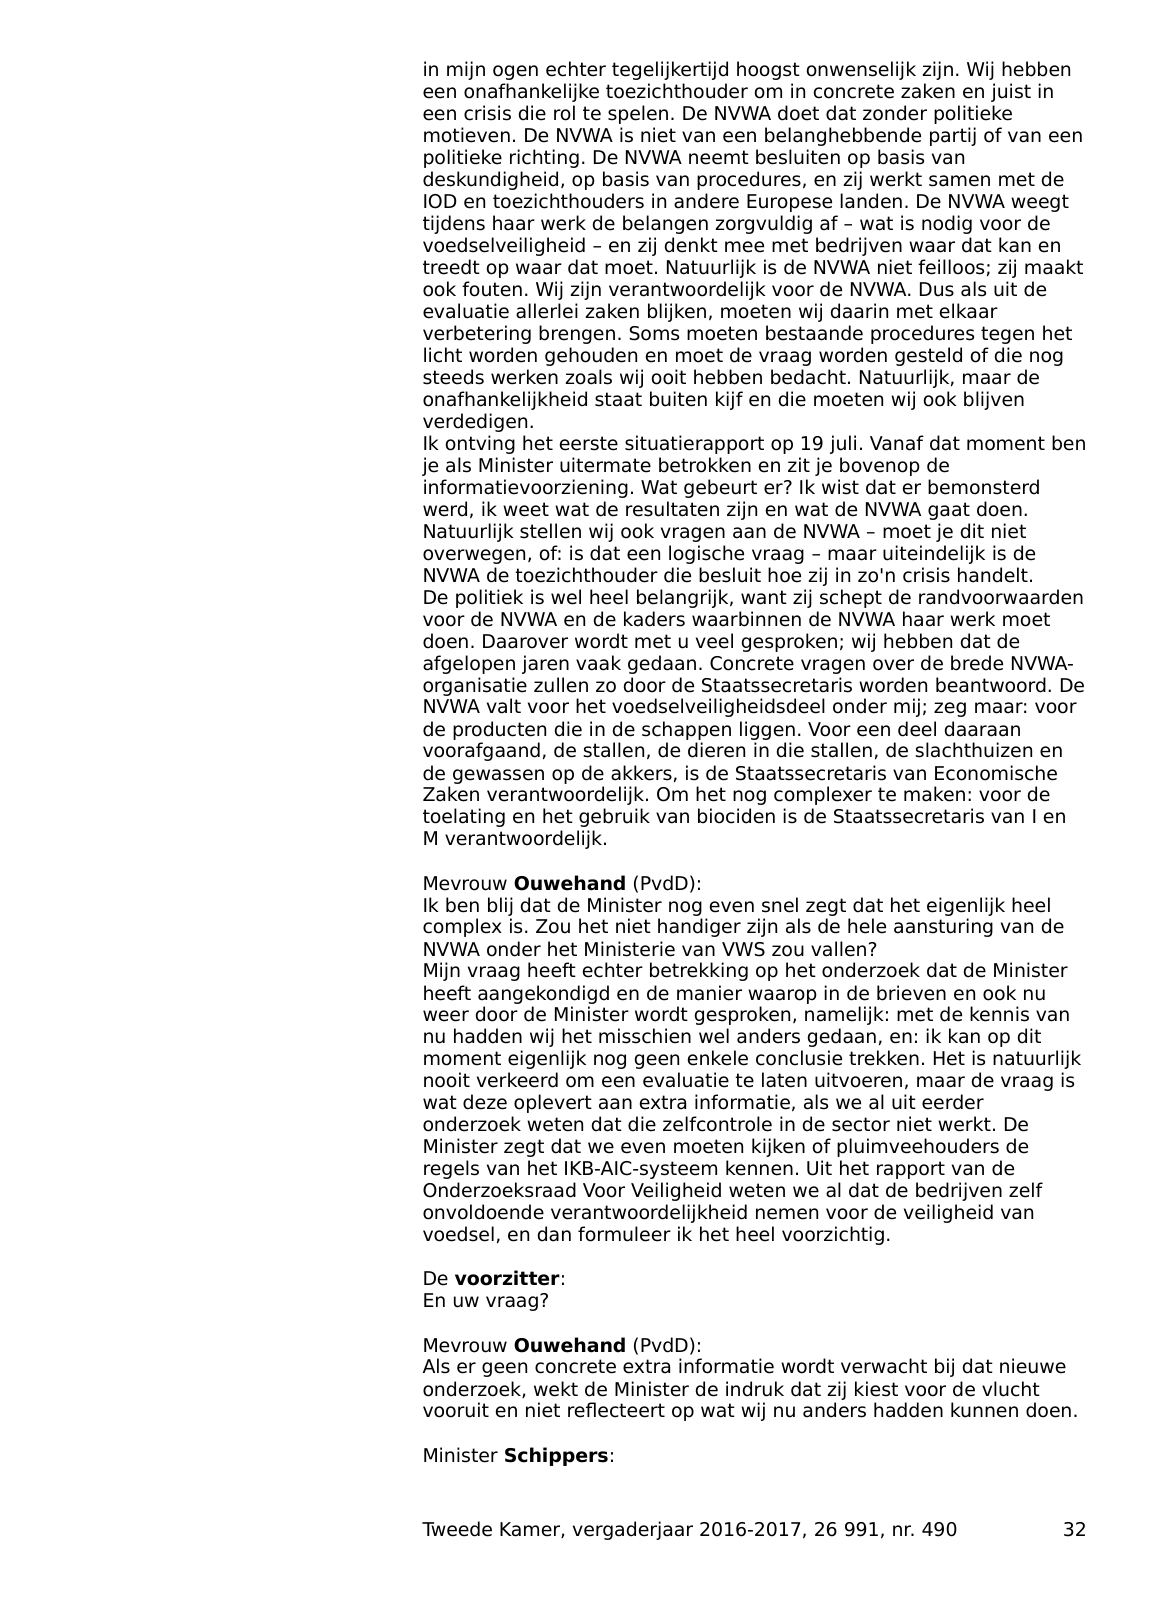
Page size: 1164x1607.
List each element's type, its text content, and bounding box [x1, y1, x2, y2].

text En uw vraag? [422, 1290, 1087, 1312]
text Als er geen concrete extra informatie wordt verwacht bij dat nieuwe onderzoek, wekt de Minister de indruk dat zij kiest voor de vlucht vooruit en niet reflecteert op wat wij nu anders hadden kunnen doen. [422, 1356, 1087, 1422]
text in mijn ogen echter tegelijkertijd hoogst onwenselijk zijn. Wij hebben een onafhankelijke toezichthouder om in concrete zaken en juist in een crisis die rol te spelen. De NVWA doet dat zonder politieke motieven. De NVWA is niet van een belanghebbende partij of van een politieke richting. De NVWA neemt besluiten op basis van deskundigheid, op basis van procedures, en zij werkt samen met de IOD en toezichthouders in andere Europese landen. De NVWA weegt tijdens haar werk de belangen zorgvuldig af – wat is nodig voor de voedselveiligheid – en zij denkt mee met bedrijven waar dat kan en treedt op waar dat moet. Natuurlijk is de NVWA niet feilloos; zij maakt ook fouten. Wij zijn verantwoordelijk voor de NVWA. Dus als uit de evaluatie allerlei zaken blijken, moeten wij daarin met elkaar verbetering brengen. Soms moeten bestaande procedures tegen het licht worden gehouden en moet de vraag worden gesteld of die nog steeds werken zoals wij ooit hebben bedacht. Natuurlijk, maar de onafhankelijkheid staat buiten kijf en die moeten wij ook blijven verdedigen. [422, 59, 1087, 433]
text De voorzitter: [422, 1268, 1087, 1290]
text Minister Schippers: [422, 1444, 1087, 1467]
text De politiek is wel heel belangrijk, want zij schept de randvoorwaarden voor de NVWA en de kaders waarbinnen de NVWA haar werk moet doen. Daarover wordt met u veel gesproken; wij hebben dat de afgelopen jaren vaak gedaan. Concrete vragen over de brede NVWA-organisatie zullen zo door de Staatssecretaris worden beantwoord. De NVWA valt voor het voedselveiligheidsdeel onder mij; zeg maar: voor de producten die in de schappen liggen. Voor een deel daaraan voorafgaand, de stallen, de dieren in die stallen, de slachthuizen en de gewassen op de akkers, is de Staatssecretaris van Economische Zaken verantwoordelijk. Om het nog complexer te maken: voor de toelating en het gebruik van biociden is de Staatssecretaris van I en M verantwoordelijk. [422, 587, 1087, 850]
text Mevrouw Ouwehand (PvdD): [422, 872, 1087, 894]
text Ik ontving het eerste situatierapport op 19 juli. Vanaf dat moment ben je als Minister uitermate betrokken en zit je bovenop de informatievoorziening. Wat gebeurt er? Ik wist dat er bemonsterd werd, ik weet wat de resultaten zijn en wat de NVWA gaat doen. Natuurlijk stellen wij ook vragen aan de NVWA – moet je dit niet overwegen, of: is dat een logische vraag – maar uiteindelijk is de NVWA de toezichthouder die besluit hoe zij in zo'n crisis handelt. [422, 433, 1087, 587]
text Mevrouw Ouwehand (PvdD): [422, 1334, 1087, 1356]
text Mijn vraag heeft echter betrekking op het onderzoek dat de Minister heeft aangekondigd en de manier waarop in de brieven en ook nu weer door de Minister wordt gesproken, namelijk: met de kennis van nu hadden wij het misschien wel anders gedaan, en: ik kan op dit moment eigenlijk nog geen enkele conclusie trekken. Het is natuurlijk nooit verkeerd om een evaluatie te laten uitvoeren, maar de vraag is wat deze oplevert aan extra informatie, als we al uit eerder onderzoek weten dat die zelfcontrole in de sector niet werkt. De Minister zegt dat we even moeten kijken of pluimveehouders de regels van het IKB-AIC-systeem kennen. Uit het rapport van de Onderzoeksraad Voor Veiligheid weten we al dat de bedrijven zelf onvoldoende verantwoordelijkheid nemen voor de veiligheid van voedsel, en dan formuleer ik het heel voorzichtig. [422, 960, 1087, 1246]
text Ik ben blij dat de Minister nog even snel zegt dat het eigenlijk heel complex is. Zou het niet handiger zijn als de hele aansturing van de NVWA onder het Ministerie van VWS zou vallen? [422, 894, 1087, 960]
